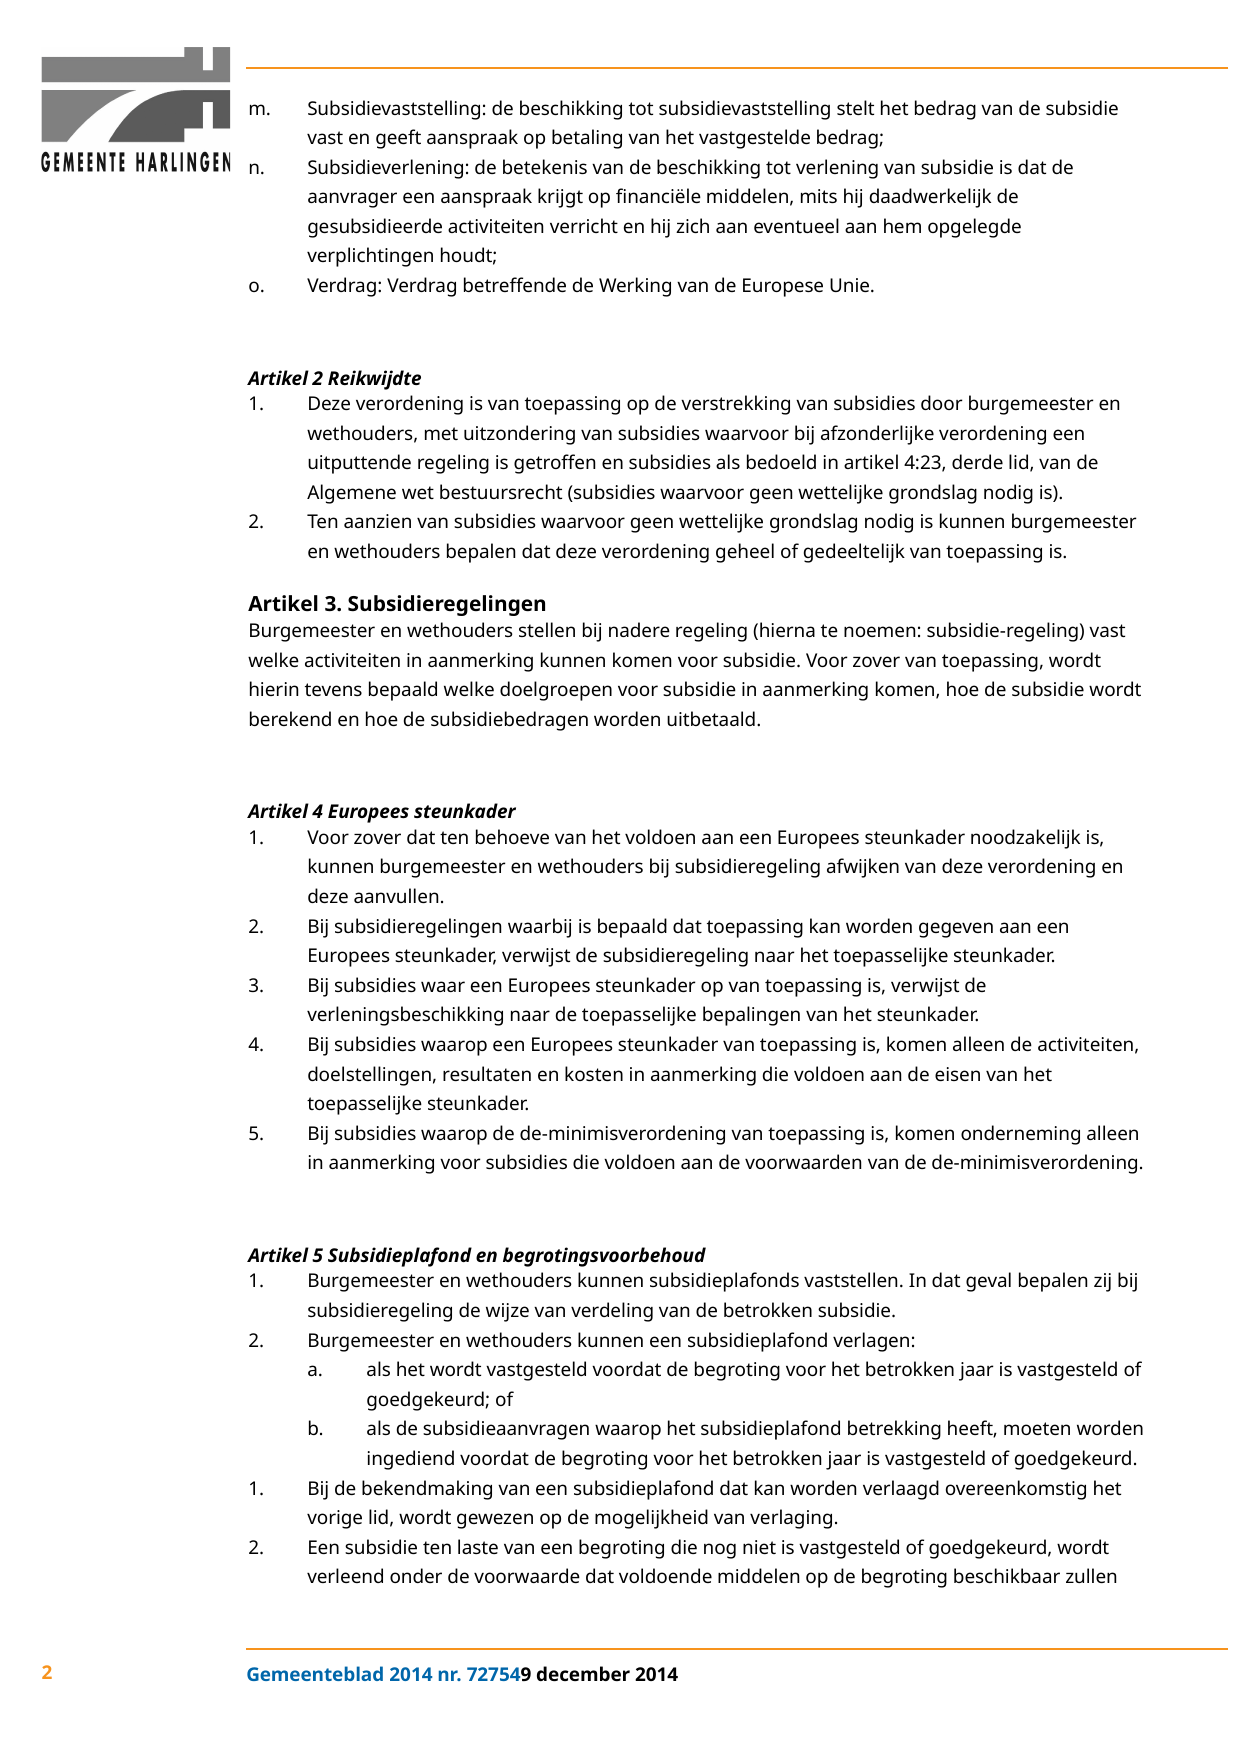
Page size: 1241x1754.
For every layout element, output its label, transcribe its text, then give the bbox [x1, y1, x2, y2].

list als de subsidieaanvragen waarop het subsidieplafond betrekking heeft, moeten worden ingediend voordat de begroting voor het betrokken jaar is vastgesteld of goedgekeurd. [307, 1416, 1152, 1471]
list als het wordt vastgesteld voordat de begroting voor het betrokken jaar is vastgesteld of goedgekeurd; of [307, 1356, 1152, 1412]
list Bij subsidies waar een Europees steunkader op van toepassing is, verwijst de verleningsbeschikking naar de toepasselijke bepalingen van het steunkader. [248, 972, 1152, 1027]
list Bij subsidies waarop een Europees steunkader van toepassing is, komen alleen de activiteiten, doelstellingen, resultaten en kosten in aanmerking die voldoen aan de eisen van het toepasselijke steunkader. [248, 1031, 1152, 1116]
list Deze verordening is van toepassing op de verstrekking van subsidies door burgemeester en wethouders, met uitzondering van subsidies waarvoor bij afzonderlijke verordening een uitputtende regeling is getroffen en subsidies als bedoeld in artikel 4:23, derde lid, van de Algemene wet bestuursrecht (subsidies waarvoor geen wettelijke grondslag nodig is). [248, 390, 1152, 505]
list Ten aanzien van subsidies waarvoor geen wettelijke grondslag nodig is kunnen burgemeester en wethouders bepalen dat deze verordening geheel of gedeeltelijk van toepassing is. [248, 509, 1152, 564]
list Bij de bekendmaking van een subsidieplafond dat kan worden verlaagd overeenkomstig het vorige lid, wordt gewezen op de mogelijkheid van verlaging. [248, 1475, 1152, 1530]
list Een subsidie ten laste van een begroting die nog niet is vastgesteld of goedgekeurd, wordt verleend onder de voorwaarde dat voldoende middelen op de begroting beschikbaar zullen [248, 1534, 1152, 1589]
list Voor zover dat ten behoeve van het voldoen aan een Europees steunkader noodzakelijk is, kunnen burgemeester en wethouders bij subsidieregeling afwijken van deze verordening en deze aanvullen. [248, 824, 1152, 909]
list Burgemeester en wethouders kunnen subsidieplafonds vaststellen. In dat geval bepalen zij bij subsidieregeling de wijze van verdeling van de betrokken subsidie. [248, 1268, 1152, 1323]
list Verdrag: Verdrag betreffende de Werking van de Europese Unie. [248, 272, 1152, 298]
text Artikel 5 Subsidieplafond en begrotingsvoorbehoud [248, 1242, 1152, 1268]
list Bij subsidies waarop de de-minimisverordening van toepassing is, komen onderneming alleen in aanmerking voor subsidies die voldoen aan de voorwaarden van de de-minimisverordening. [248, 1120, 1152, 1175]
list Burgemeester en wethouders kunnen een subsidieplafond verlagen: [248, 1327, 1152, 1352]
text Artikel 2 Reikwijdte [248, 365, 1152, 390]
list Bij subsidieregelingen waarbij is bepaald dat toepassing kan worden gegeven aan een Europees steunkader, verwijst de subsidieregeling naar het toepasselijke steunkader. [248, 913, 1152, 968]
list Subsidievaststelling: de beschikking tot subsidievaststelling stelt het bedrag van de subsidie vast en geeft aanspraak op betaling van het vastgestelde bedrag; [248, 95, 1152, 150]
text Artikel 3. Subsidieregelingen [248, 589, 1152, 617]
text Burgemeester en wethouders stellen bij nadere regeling (hierna te noemen: subsidie-regeling) vast welke activiteiten in aanmerking kunnen komen voor subsidie. Voor zover van toepassing, wordt hierin tevens bepaald welke doelgroepen voor subsidie in aanmerking komen, hoe de subsidie wordt berekend en hoe de subsidiebedragen worden uitbetaald. [248, 617, 1152, 732]
picture [41, 47, 231, 172]
list Subsidieverlening: de betekenis van de beschikking tot verlening van subsidie is dat de aanvrager een aanspraak krijgt op financiële middelen, mits hij daadwerkelijk de gesubsidieerde activiteiten verricht en hij zich aan eventueel aan hem opgelegde verplichtingen houdt; [248, 154, 1152, 268]
text Artikel 4 Europees steunkader [248, 798, 1152, 824]
